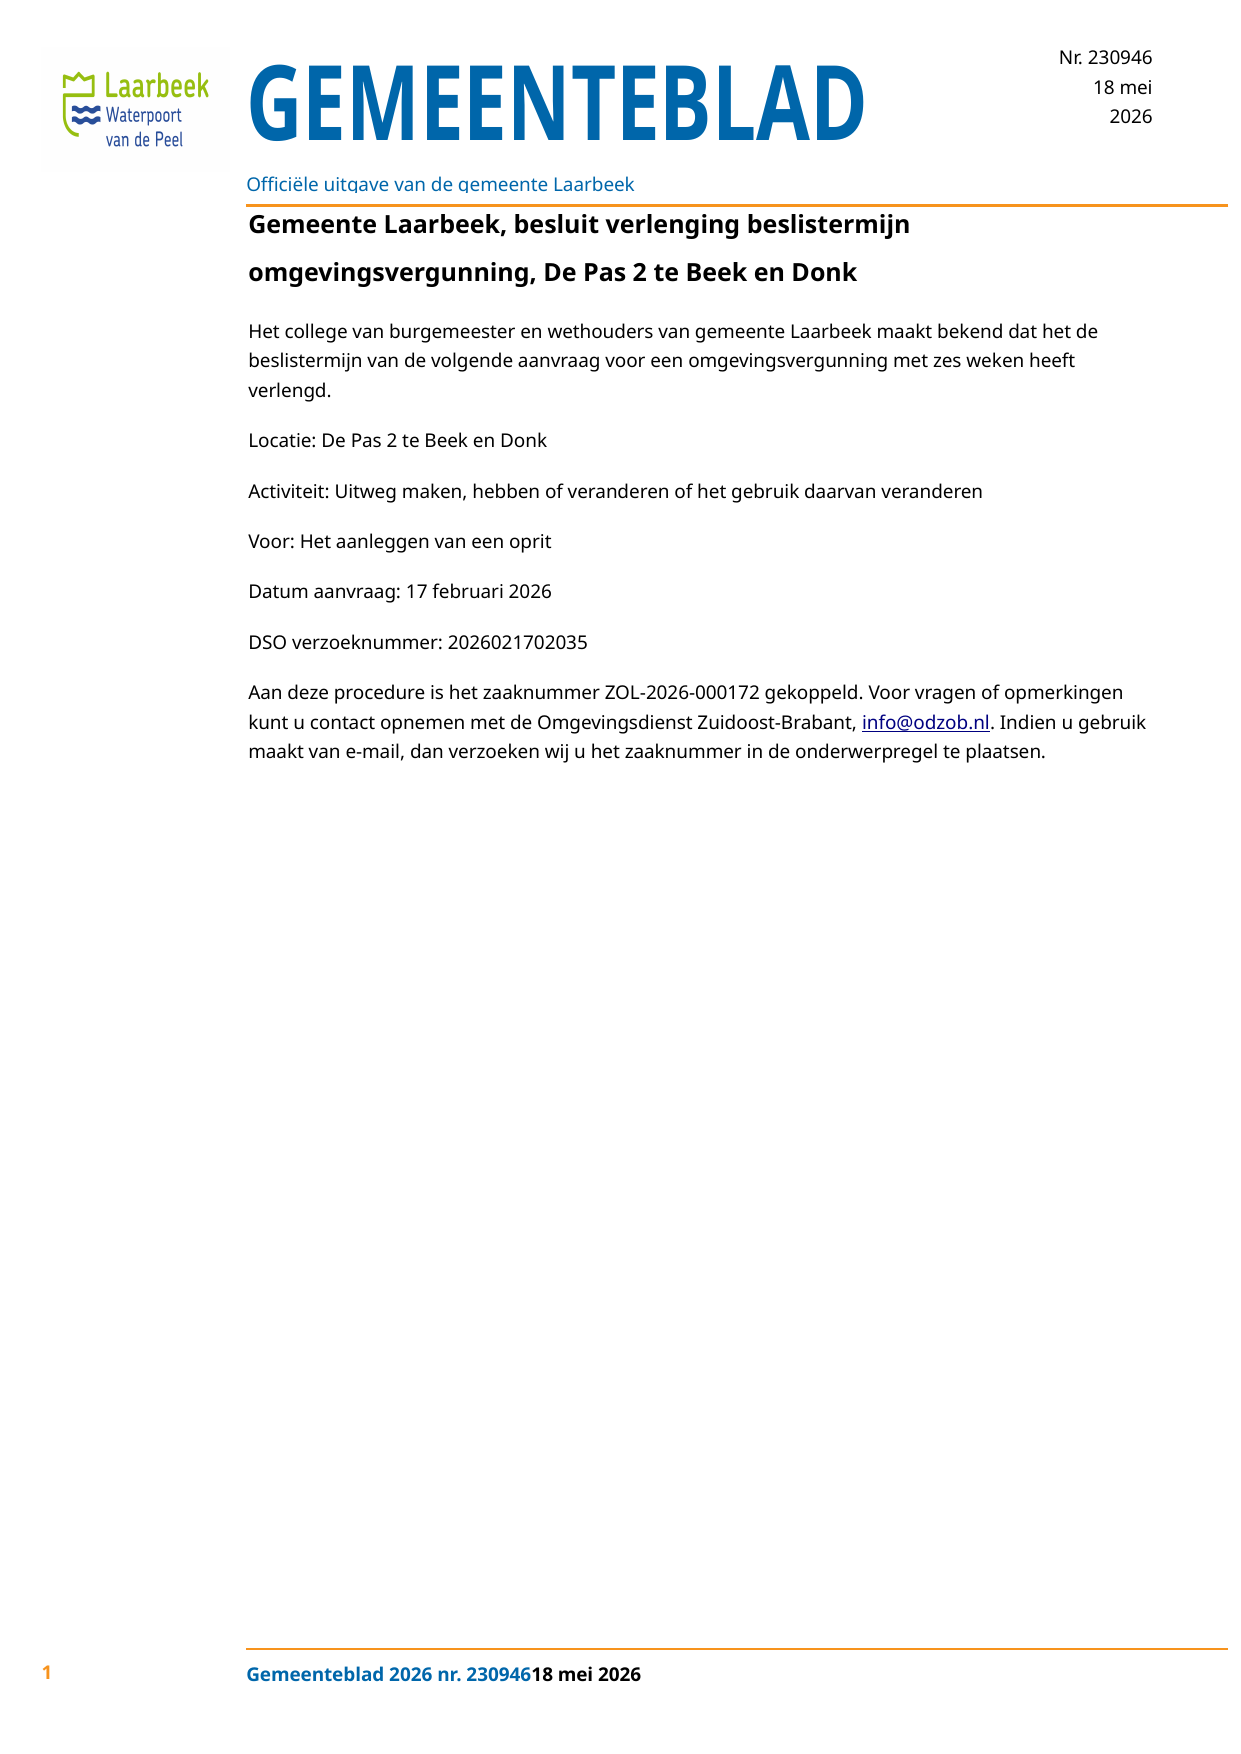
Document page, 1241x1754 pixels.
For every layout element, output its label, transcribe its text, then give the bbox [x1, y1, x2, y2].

text Datum aanvraag: 17 februari 2026 [248, 579, 1152, 604]
text Gemeente Laarbeek, besluit verlenging beslistermijn omgevingsvergunning, De Pas 2 te Beek en Donk [248, 207, 1152, 288]
text Locatie: De Pas 2 te Beek en Donk [248, 427, 1152, 453]
picture [41, 47, 231, 172]
text Het college van burgemeester en wethouders van gemeente Laarbeek maakt bekend dat het de beslistermijn van de volgende aanvraag voor een omgevingsvergunning met zes weken heeft verlengd. [248, 318, 1152, 403]
text Voor: Het aanleggen van een oprit [248, 528, 1152, 554]
text DSO verzoeknummer: 2026021702035 [248, 629, 1152, 655]
text Aan deze procedure is het zaaknummer ZOL-2026-000172 gekoppeld. Voor vragen of opmerkingen kunt u contact opnemen met de Omgevingsdienst Zuidoost-Brabant, info@odzob.nl. Indien u gebruik maakt van e-mail, dan verzoeken wij u het zaaknummer in de onderwerpregel te plaatsen. [248, 679, 1152, 764]
text Activiteit: Uitweg maken, hebben of veranderen of het gebruik daarvan veranderen [248, 478, 1152, 504]
